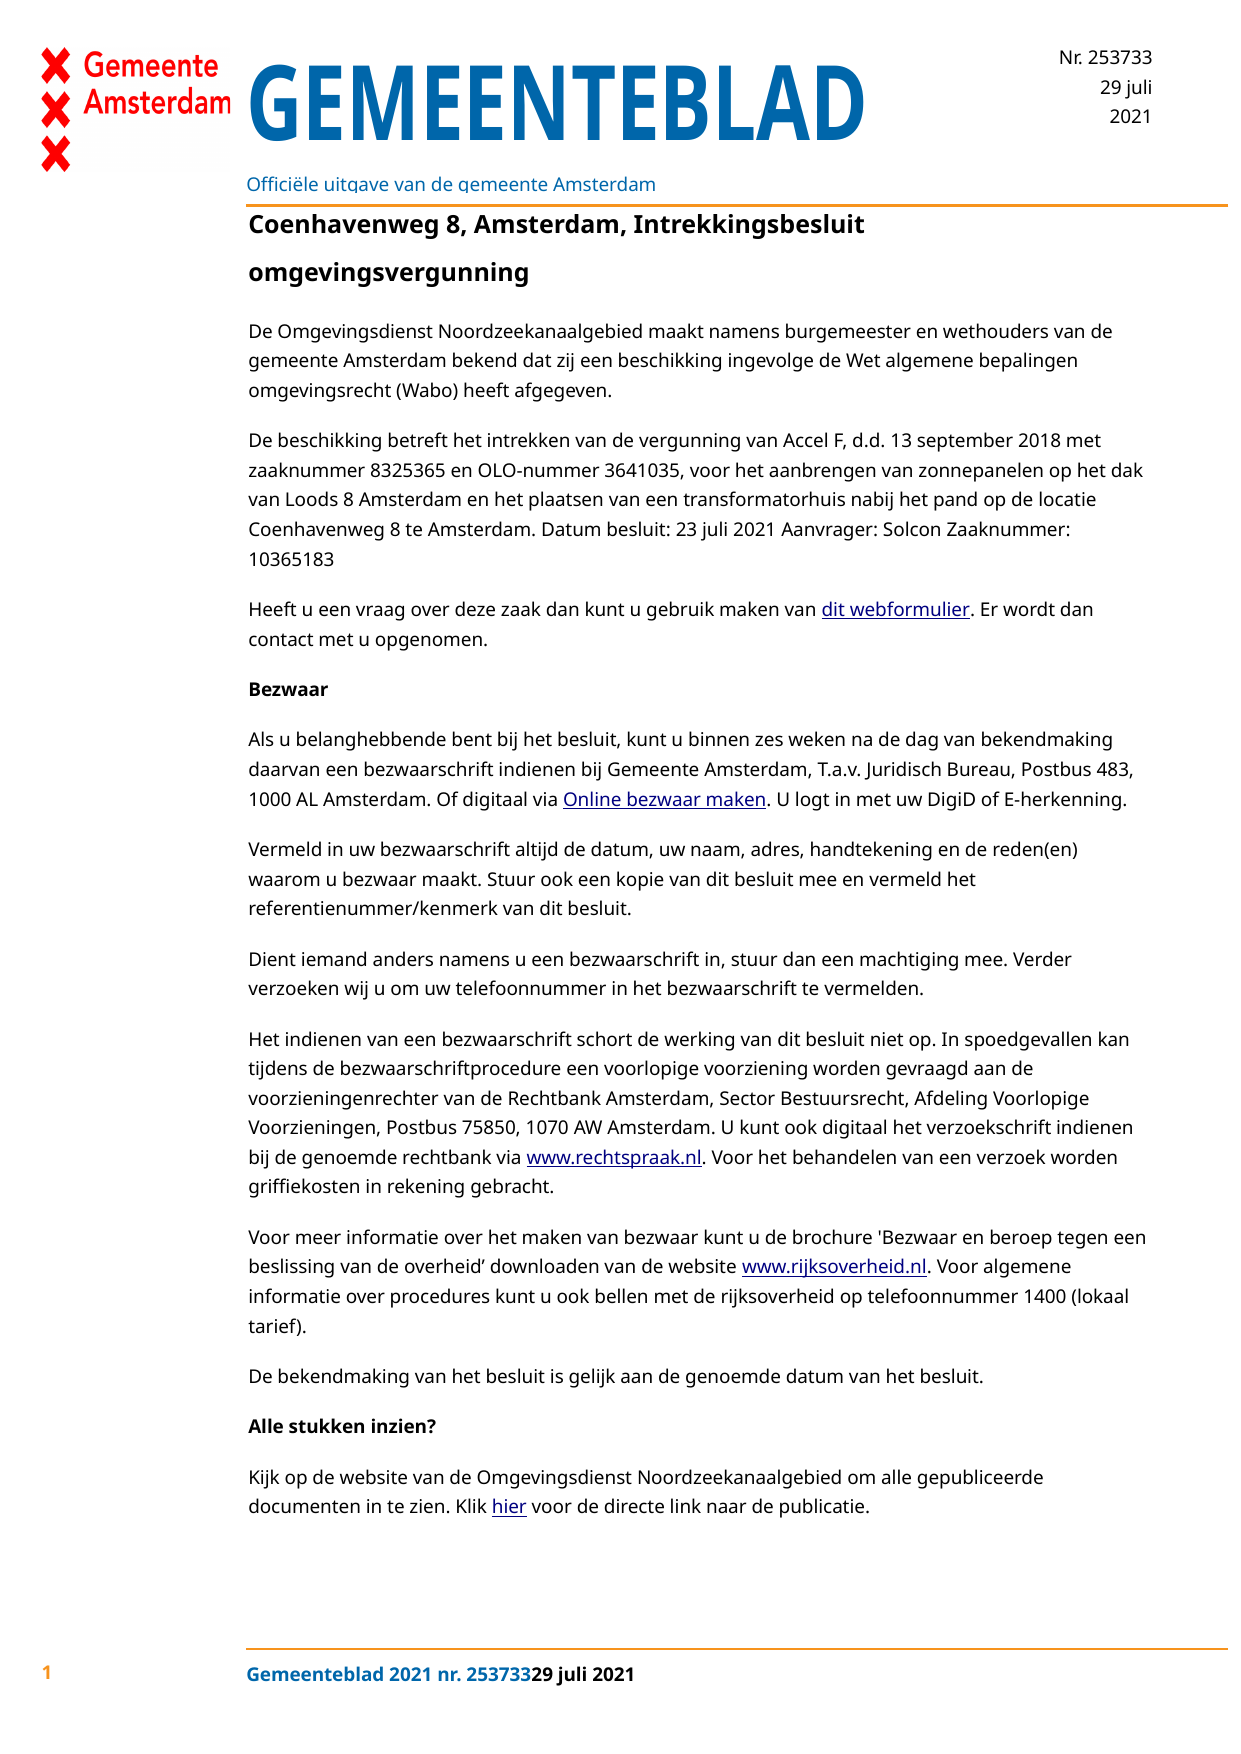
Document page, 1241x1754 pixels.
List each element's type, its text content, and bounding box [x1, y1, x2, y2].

text De Omgevingsdienst Noordzeekanaalgebied maakt namens burgemeester en wethouders van de gemeente Amsterdam bekend dat zij een beschikking ingevolge de Wet algemene bepalingen omgevingsrecht (Wabo) heeft afgegeven. [248, 318, 1152, 403]
picture [41, 47, 231, 172]
text Coenhavenweg 8, Amsterdam, Intrekkingsbesluit omgevingsvergunning [248, 207, 1152, 288]
text Vermeld in uw bezwaarschrift altijd de datum, uw naam, adres, handtekening en de reden(en) waarom u bezwaar maakt. Stuur ook een kopie van dit besluit mee en vermeld het referentienummer/kenmerk van dit besluit. [248, 836, 1152, 921]
text Alle stukken inzien? [248, 1414, 1152, 1439]
text Bezwaar [248, 676, 1152, 702]
text Dient iemand anders namens u een bezwaarschrift in, stuur dan een machtiging mee. Verder verzoeken wij u om uw telefoonnummer in het bezwaarschrift te vermelden. [248, 946, 1152, 1001]
text Kijk op de website van de Omgevingsdienst Noordzeekanaalgebied om alle gepubliceerde documenten in te zien. Klik hier voor de directe link naar de publicatie. [248, 1464, 1152, 1519]
text Het indienen van een bezwaarschrift schort de werking van dit besluit niet op. In spoedgevallen kan tijdens de bezwaarschriftprocedure een voorlopige voorziening worden gevraagd aan de voorzieningenrechter van de Rechtbank Amsterdam, Sector Bestuursrecht, Afdeling Voorlopige Voorzieningen, Postbus 75850, 1070 AW Amsterdam. U kunt ook digitaal het verzoekschrift indienen bij de genoemde rechtbank via www.rechtspraak.nl. Voor het behandelen van een verzoek worden griffiekosten in rekening gebracht. [248, 1026, 1152, 1199]
text Als u belanghebbende bent bij het besluit, kunt u binnen zes weken na de dag van bekendmaking daarvan een bezwaarschrift indienen bij Gemeente Amsterdam, T.a.v. Juridisch Bureau, Postbus 483, 1000 AL Amsterdam. Of digitaal via Online bezwaar maken. U logt in met uw DigiD of E-herkenning. [248, 727, 1152, 812]
text Heeft u een vraag over deze zaak dan kunt u gebruik maken van dit webformulier. Er wordt dan contact met u opgenomen. [248, 596, 1152, 652]
text De beschikking betreft het intrekken van de vergunning van Accel F, d.d. 13 september 2018 met zaaknummer 8325365 en OLO-nummer 3641035, voor het aanbrengen van zonnepanelen op het dak van Loods 8 Amsterdam en het plaatsen van een transformatorhuis nabij het pand op de locatie Coenhavenweg 8 te Amsterdam. Datum besluit: 23 juli 2021 Aanvrager: Solcon Zaaknummer: 10365183 [248, 427, 1152, 572]
text De bekendmaking van het besluit is gelijk aan de genoemde datum van het besluit. [248, 1363, 1152, 1389]
text Voor meer informatie over het maken van bezwaar kunt u de brochure 'Bezwaar en beroep tegen een beslissing van de overheid’ downloaden van de website www.rijksoverheid.nl. Voor algemene informatie over procedures kunt u ook bellen met de rijksoverheid op telefoonnummer 1400 (lokaal tarief). [248, 1224, 1152, 1339]
